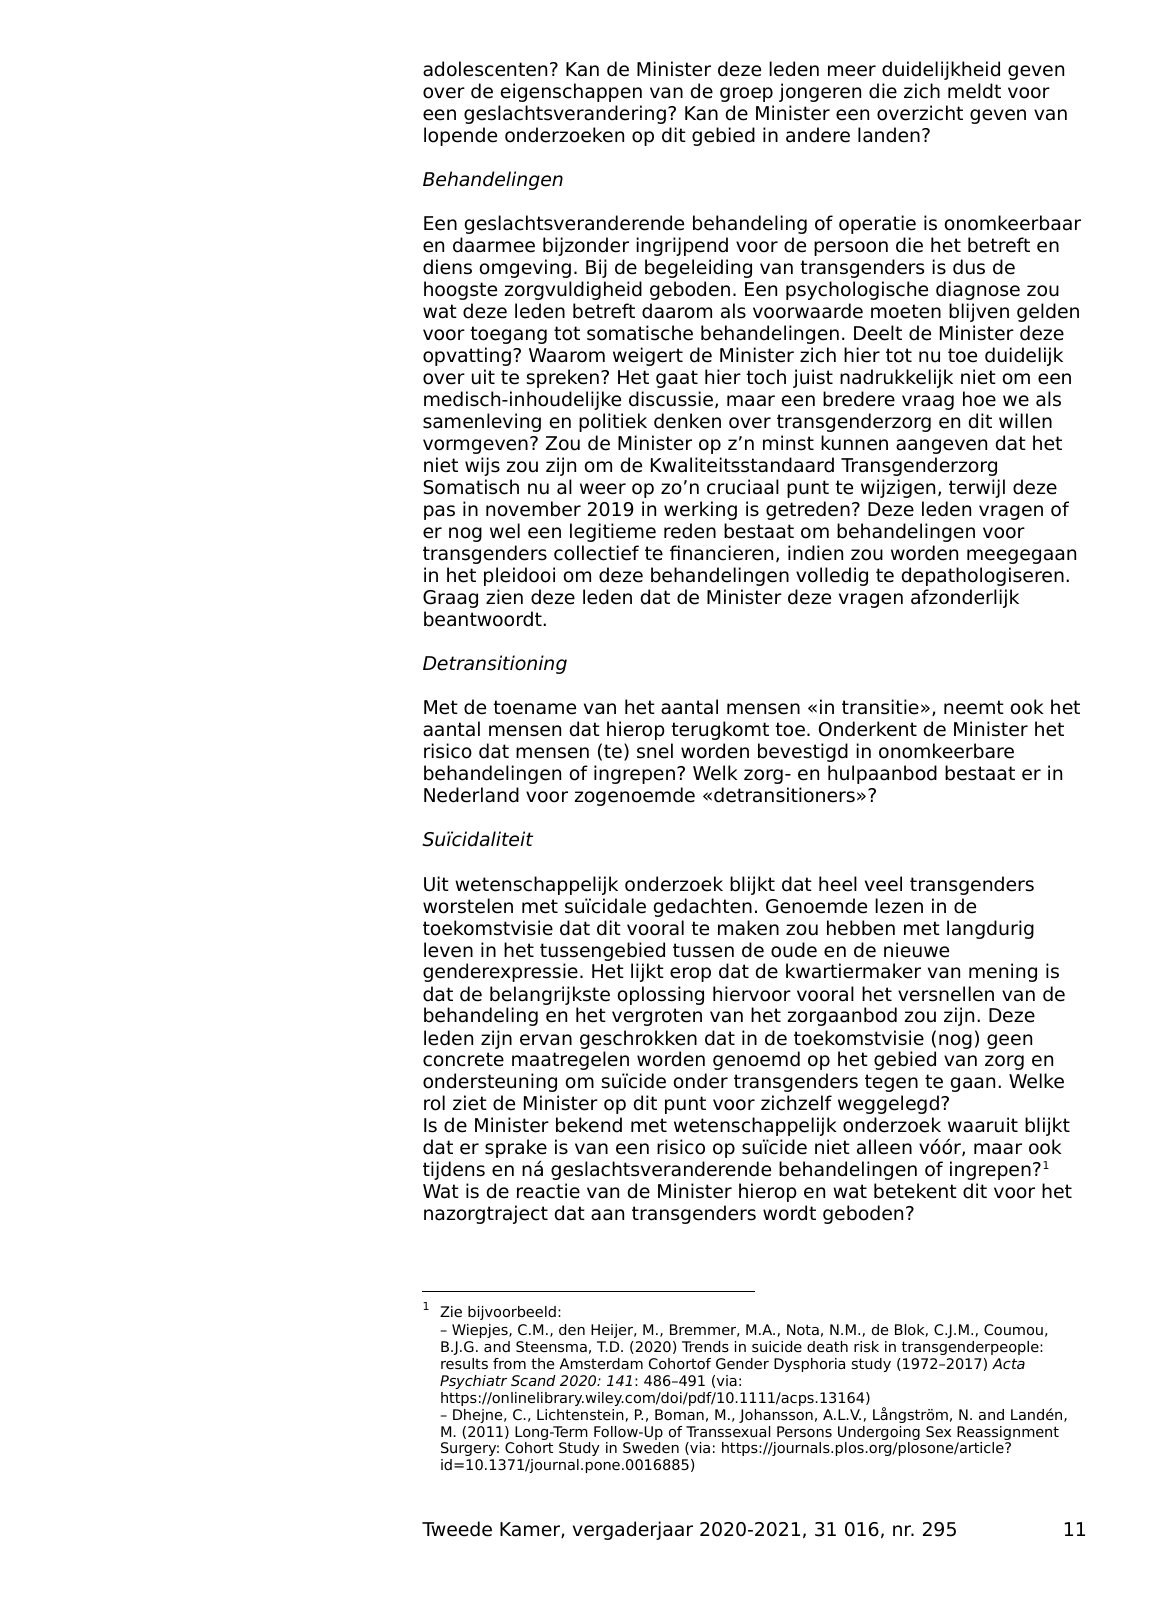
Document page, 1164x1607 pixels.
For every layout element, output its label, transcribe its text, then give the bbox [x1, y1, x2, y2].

subtitle Detransitioning [422, 653, 1087, 675]
text Is de Minister bekend met wetenschappelijk onderzoek waaruit blijkt dat er sprake is van een risico op suïcide niet alleen vóór, maar ook tijdens en ná geslachtsveranderende behandelingen of ingrepen? Wat is de reactie van de Minister hierop en wat betekent dit voor het nazorgtraject dat aan transgenders wordt geboden? [422, 1115, 1087, 1225]
subtitle Behandelingen [422, 169, 1087, 191]
text Een geslachtsveranderende behandeling of operatie is onomkeerbaar en daarmee bijzonder ingrijpend voor de persoon die het betreft en diens omgeving. Bij de begeleiding van transgenders is dus de hoogste zorgvuldigheid geboden. Een psychologische diagnose zou wat deze leden betreft daarom als voorwaarde moeten blijven gelden voor toegang tot somatische behandelingen. Deelt de Minister deze opvatting? Waarom weigert de Minister zich hier tot nu toe duidelijk over uit te spreken? Het gaat hier toch juist nadrukkelijk niet om een medisch-inhoudelijke discussie, maar een bredere vraag hoe we als samenleving en politiek denken over transgenderzorg en dit willen vormgeven? Zou de Minister op z’n minst kunnen aangeven dat het niet wijs zou zijn om de Kwaliteitsstandaard Transgenderzorg Somatisch nu al weer op zo’n cruciaal punt te wijzigen, terwijl deze pas in november 2019 in werking is getreden? Deze leden vragen of er nog wel een legitieme reden bestaat om behandelingen voor transgenders collectief te financieren, indien zou worden meegegaan in het pleidooi om deze behandelingen volledig te depathologiseren. Graag zien deze leden dat de Minister deze vragen afzonderlijk beantwoordt. [422, 213, 1087, 631]
text adolescenten? Kan de Minister deze leden meer duidelijkheid geven over de eigenschappen van de groep jongeren die zich meldt voor een geslachtsverandering? Kan de Minister een overzicht geven van lopende onderzoeken op dit gebied in andere landen? [422, 59, 1087, 147]
text – Dhejne, C., Lichtenstein, P., Boman, M., Johansson, A.L.V., Långström, N. and Landén, M. (2011) Long-Term Follow-Up of Transsexual Persons Undergoing Sex Reassignment Surgery: Cohort Study in Sweden (via: https://journals.plos.org/plosone/article?id=10.1371/journal.pone.0016885) [440, 1407, 1087, 1474]
text Zie bijvoorbeeld: [422, 1300, 1087, 1322]
text – Wiepjes, C.M., den Heijer, M., Bremmer, M.A., Nota, N.M., de Blok, C.J.M., Coumou, B.J.G. and Steensma, T.D. (2020) Trends in suicide death risk in transgenderpeople: results from the Amsterdam Cohortof Gender Dysphoria study (1972–2017) Acta Psychiatr Scand 2020: 141: 486–491 (via: https://onlinelibrary.wiley.com/doi/pdf/10.1111/acps.13164) [440, 1322, 1087, 1407]
text Met de toename van het aantal mensen «in transitie», neemt ook het aantal mensen dat hierop terugkomt toe. Onderkent de Minister het risico dat mensen (te) snel worden bevestigd in onomkeerbare behandelingen of ingrepen? Welk zorg- en hulpaanbod bestaat er in Nederland voor zogenoemde «detransitioners»? [422, 697, 1087, 807]
text Uit wetenschappelijk onderzoek blijkt dat heel veel transgenders worstelen met suïcidale gedachten. Genoemde lezen in de toekomstvisie dat dit vooral te maken zou hebben met langdurig leven in het tussengebied tussen de oude en de nieuwe genderexpressie. Het lijkt erop dat de kwartiermaker van mening is dat de belangrijkste oplossing hiervoor vooral het versnellen van de behandeling en het vergroten van het zorgaanbod zou zijn. Deze leden zijn ervan geschrokken dat in de toekomstvisie (nog) geen concrete maatregelen worden genoemd op het gebied van zorg en ondersteuning om suïcide onder transgenders tegen te gaan. Welke rol ziet de Minister op dit punt voor zichzelf weggelegd? [422, 873, 1087, 1115]
subtitle Suïcidaliteit [422, 829, 1087, 851]
